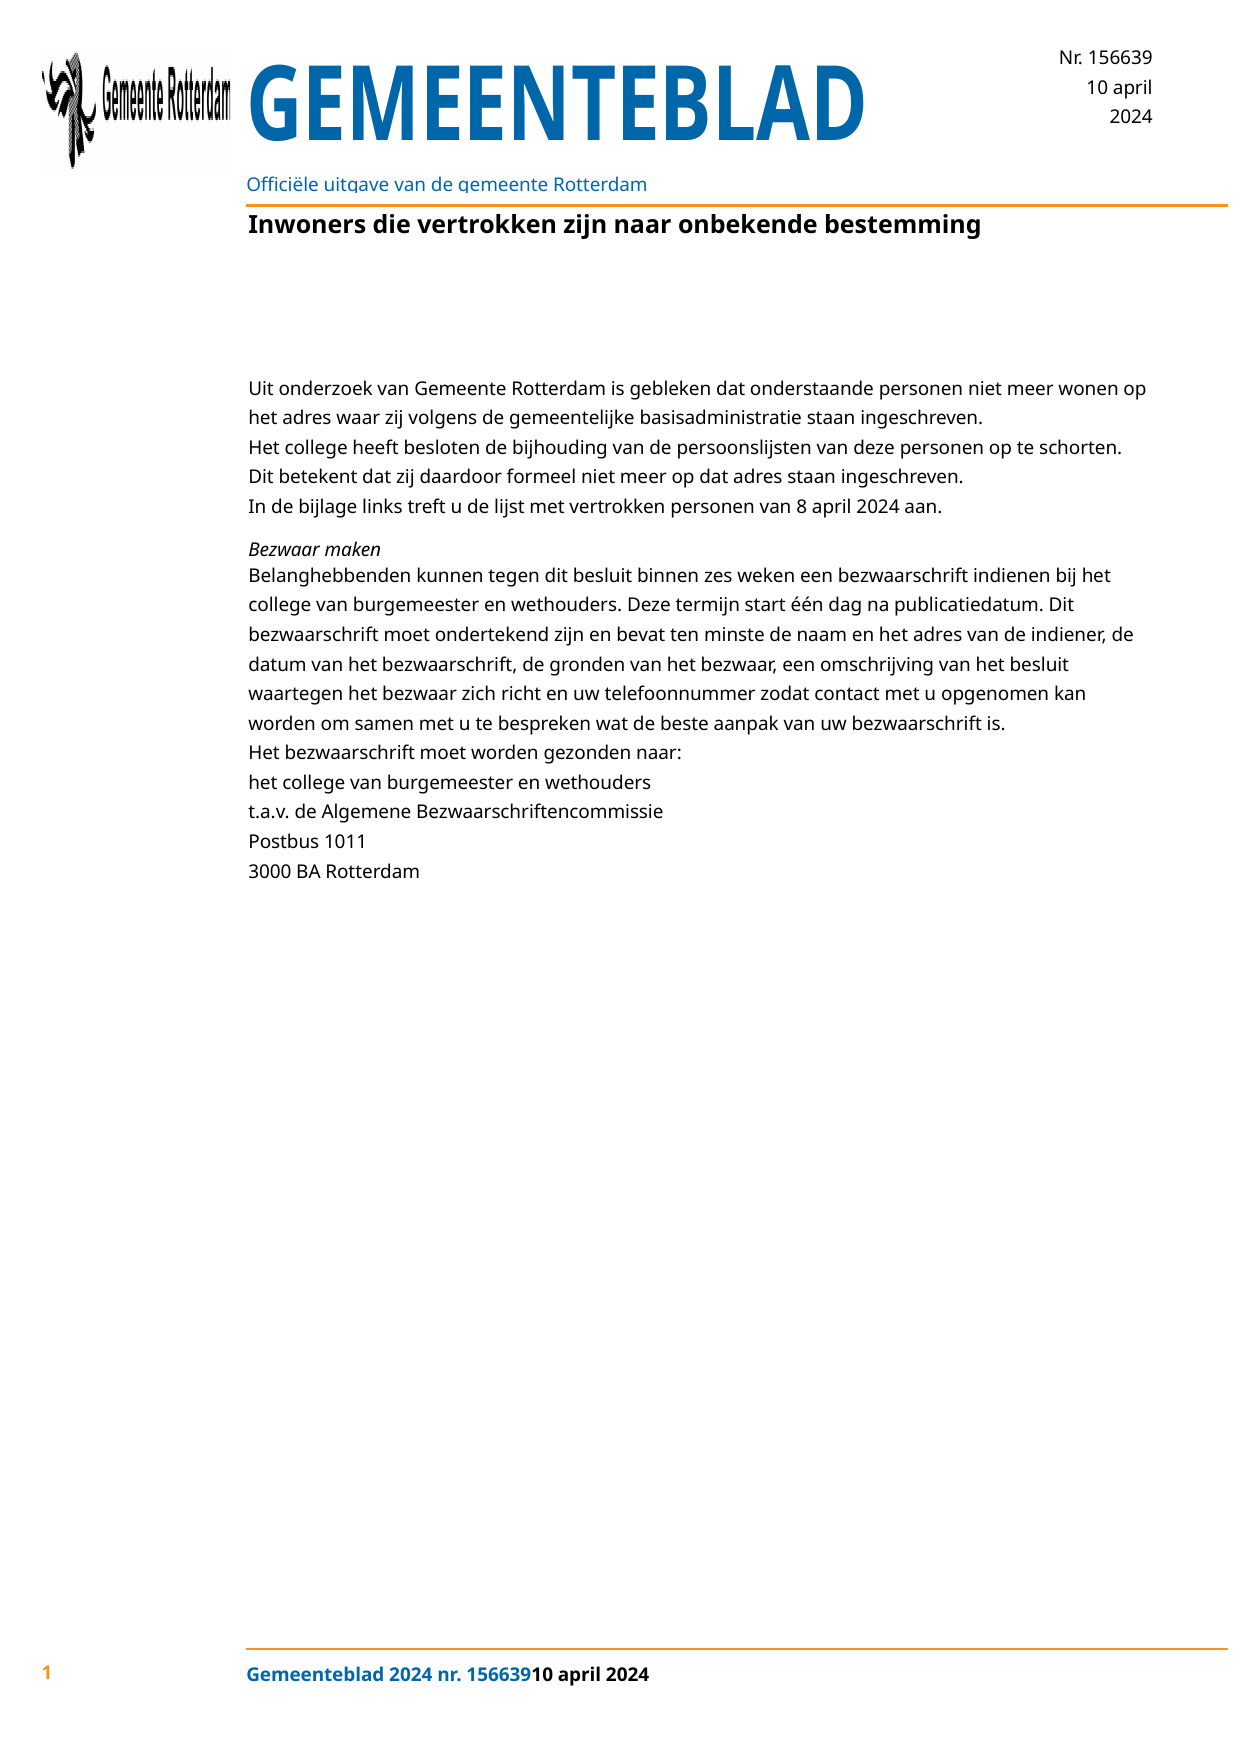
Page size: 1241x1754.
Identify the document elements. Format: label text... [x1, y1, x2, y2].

text Het college heeft besloten de bijhouding van de persoonslijsten van deze personen op te schorten. Dit betekent dat zij daardoor formeel niet meer op dat adres staan ingeschreven. [248, 434, 1152, 489]
picture [41, 47, 231, 172]
text Belanghebbenden kunnen tegen dit besluit binnen zes weken een bezwaarschrift indienen bij het college van burgemeester en wethouders. Deze termijn start één dag na publicatiedatum. Dit bezwaarschrift moet ondertekend zijn en bevat ten minste de naam en het adres van de indiener, de datum van het bezwaarschrift, de gronden van het bezwaar, een omschrijving van het besluit waartegen het bezwaar zich richt en uw telefoonnummer zodat contact met u opgenomen kan worden om samen met u te bespreken wat de beste aanpak van uw bezwaarschrift is. [248, 562, 1152, 736]
text Het bezwaarschrift moet worden gezonden naar: [248, 739, 1152, 765]
text t.a.v. de Algemene Bezwaarschriftencommissie [248, 799, 1152, 824]
text Postbus 1011 [248, 828, 1152, 854]
text In de bijlage links treft u de lijst met vertrokken personen van 8 april 2024 aan. [248, 493, 1152, 519]
text Bezwaar maken [248, 536, 1152, 562]
text Inwoners die vertrokken zijn naar onbekende bestemming [248, 207, 1152, 241]
text het college van burgemeester en wethouders [248, 769, 1152, 795]
text 3000 BA Rotterdam [248, 858, 1152, 884]
text Uit onderzoek van Gemeente Rotterdam is gebleken dat onderstaande personen niet meer wonen op het adres waar zij volgens de gemeentelijke basisadministratie staan ingeschreven. [248, 375, 1152, 430]
